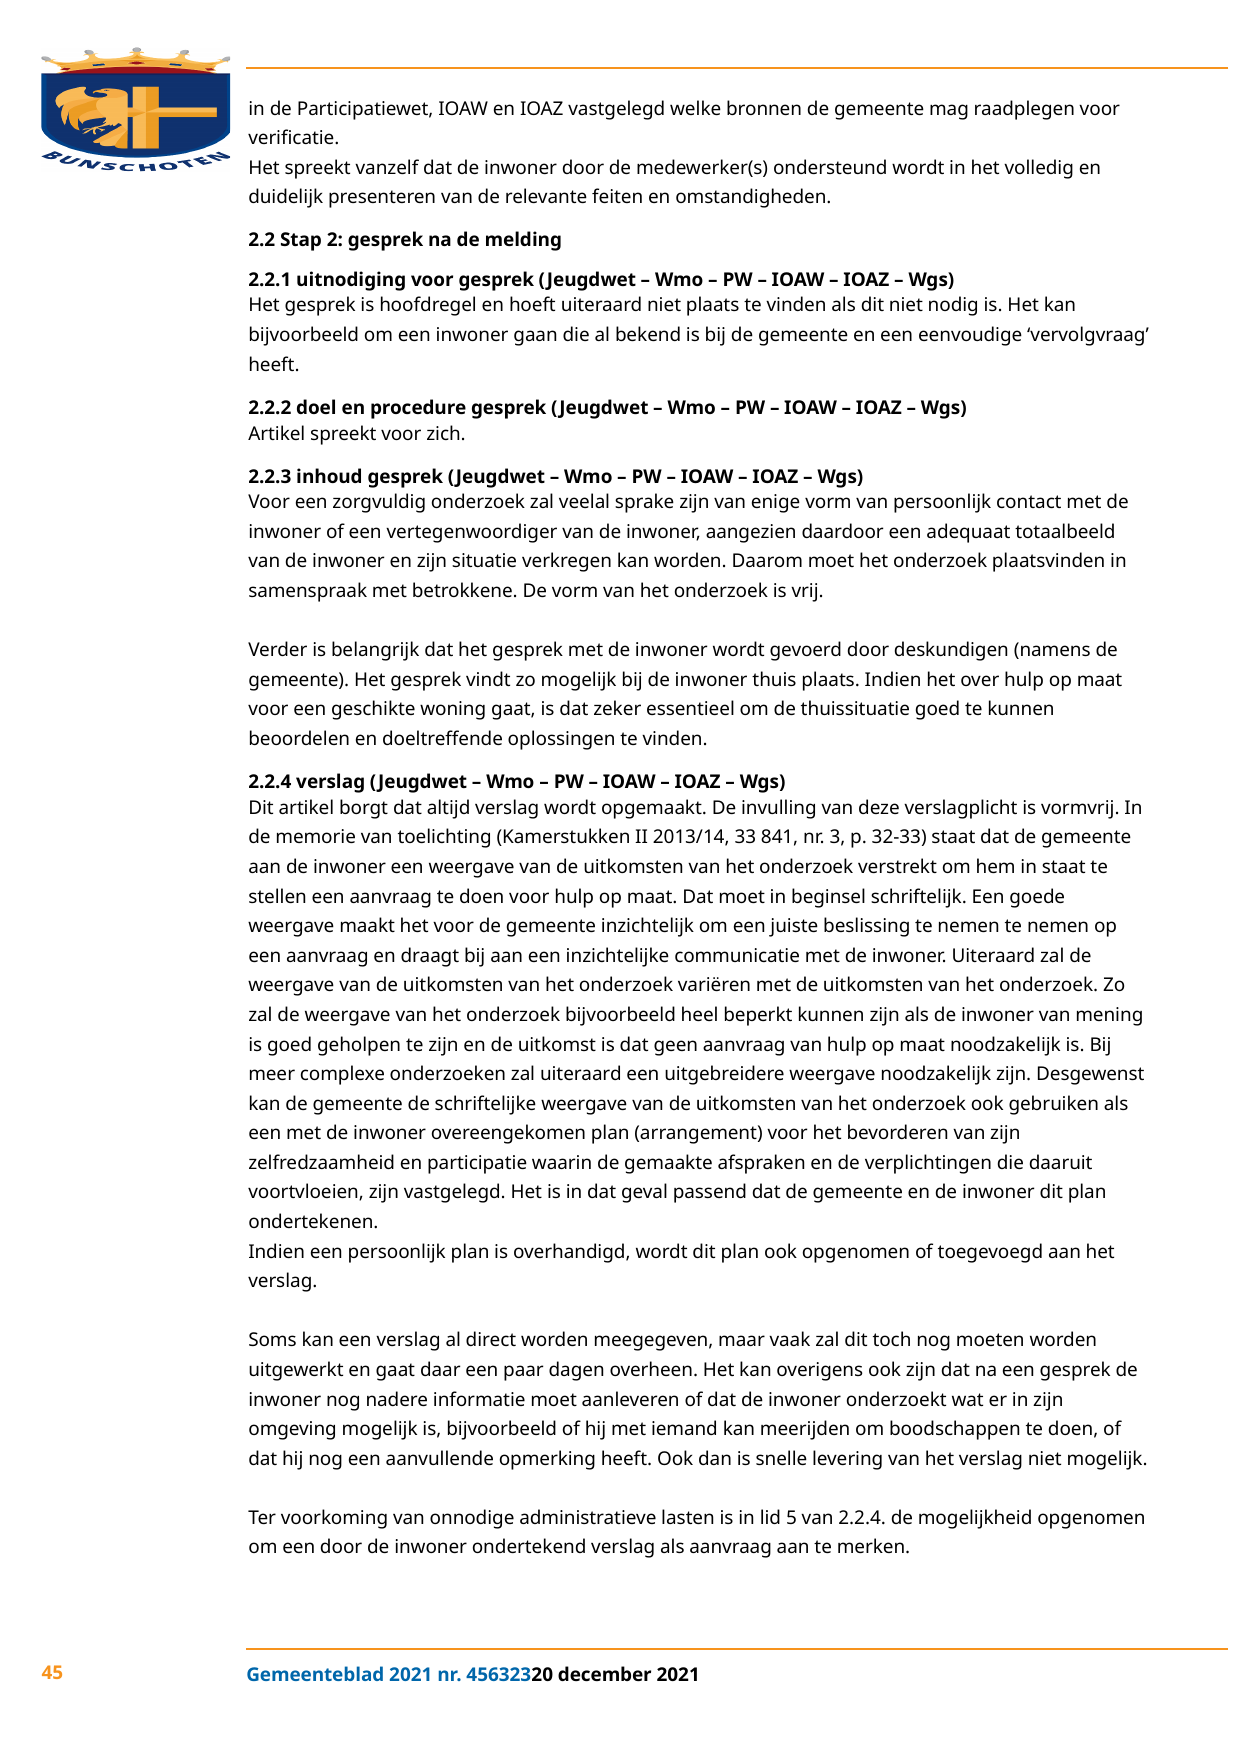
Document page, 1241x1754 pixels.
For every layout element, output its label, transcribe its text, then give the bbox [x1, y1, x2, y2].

text Het spreekt vanzelf dat de inwoner door de medewerker(s) ondersteund wordt in het volledig en duidelijk presenteren van de relevante feiten en omstandigheden. [248, 154, 1152, 209]
text 2.2.1 uitnodiging voor gesprek (Jeugdwet – Wmo – PW – IOAW – IOAZ – Wgs) [248, 266, 1152, 292]
text Artikel spreekt voor zich. [248, 420, 1152, 445]
text 2.2.2 doel en procedure gesprek (Jeugdwet – Wmo – PW – IOAW – IOAZ – Wgs) [248, 394, 1152, 420]
text 2.2.3 inhoud gesprek (Jeugdwet – Wmo – PW – IOAW – IOAZ – Wgs) [248, 463, 1152, 488]
text 2.2 Stap 2: gesprek na de melding [248, 227, 1152, 252]
text Indien een persoonlijk plan is overhandigd, wordt dit plan ook opgenomen of toegevoegd aan het verslag. [248, 1238, 1152, 1293]
text Voor een zorgvuldig onderzoek zal veelal sprake zijn van enige vorm van persoonlijk contact met de inwoner of een vertegenwoordiger van de inwoner, aangezien daardoor een adequaat totaalbeeld van de inwoner en zijn situatie verkregen kan worden. Daarom moet het onderzoek plaatsvinden in samenspraak met betrokkene. De vorm van het onderzoek is vrij. [248, 488, 1152, 603]
text in de Participatiewet, IOAW en IOAZ vastgelegd welke bronnen de gemeente mag raadplegen voor verificatie. [248, 95, 1152, 150]
text 2.2.4 verslag (Jeugdwet – Wmo – PW – IOAW – IOAZ – Wgs) [248, 768, 1152, 794]
text Ter voorkoming van onnodige administratieve lasten is in lid 5 van 2.2.4. de mogelijkheid opgenomen om een door de inwoner ondertekend verslag als aanvraag aan te merken. [248, 1504, 1152, 1559]
text Verder is belangrijk dat het gesprek met de inwoner wordt gevoerd door deskundigen (namens de gemeente). Het gesprek vindt zo mogelijk bij de inwoner thuis plaats. Indien het over hulp op maat voor een geschikte woning gaat, is dat zeker essentieel om de thuissituatie goed te kunnen beoordelen en doeltreffende oplossingen te vinden. [248, 636, 1152, 751]
text Dit artikel borgt dat altijd verslag wordt opgemaakt. De invulling van deze verslagplicht is vormvrij. In de memorie van toelichting (Kamerstukken II 2013/14, 33 841, nr. 3, p. 32-33) staat dat de gemeente aan de inwoner een weergave van de uitkomsten van het onderzoek verstrekt om hem in staat te stellen een aanvraag te doen voor hulp op maat. Dat moet in beginsel schriftelijk. Een goede weergave maakt het voor de gemeente inzichtelijk om een juiste beslissing te nemen te nemen op een aanvraag en draagt bij aan een inzichtelijke communicatie met de inwoner. Uiteraard zal de weergave van de uitkomsten van het onderzoek variëren met de uitkomsten van het onderzoek. Zo zal de weergave van het onderzoek bijvoorbeeld heel beperkt kunnen zijn als de inwoner van mening is goed geholpen te zijn en de uitkomst is dat geen aanvraag van hulp op maat noodzakelijk is. Bij meer complexe onderzoeken zal uiteraard een uitgebreidere weergave noodzakelijk zijn. Desgewenst kan de gemeente de schriftelijke weergave van de uitkomsten van het onderzoek ook gebruiken als een met de inwoner overeengekomen plan (arrangement) voor het bevorderen van zijn zelfredzaamheid en participatie waarin de gemaakte afspraken en de verplichtingen die daaruit voortvloeien, zijn vastgelegd. Het is in dat geval passend dat de gemeente en de inwoner dit plan ondertekenen. [248, 794, 1152, 1234]
text Soms kan een verslag al direct worden meegegeven, maar vaak zal dit toch nog moeten worden uitgewerkt en gaat daar een paar dagen overheen. Het kan overigens ook zijn dat na een gesprek de inwoner nog nadere informatie moet aanleveren of dat de inwoner onderzoekt wat er in zijn omgeving mogelijk is, bijvoorbeeld of hij met iemand kan meerijden om boodschappen te doen, of dat hij nog een aanvullende opmerking heeft. Ook dan is snelle levering van het verslag niet mogelijk. [248, 1327, 1152, 1471]
text Het gesprek is hoofdregel en hoeft uiteraard niet plaats te vinden als dit niet nodig is. Het kan bijvoorbeeld om een inwoner gaan die al bekend is bij de gemeente en een eenvoudige ‘vervolgvraag’ heeft. [248, 292, 1152, 377]
picture [41, 47, 231, 172]
